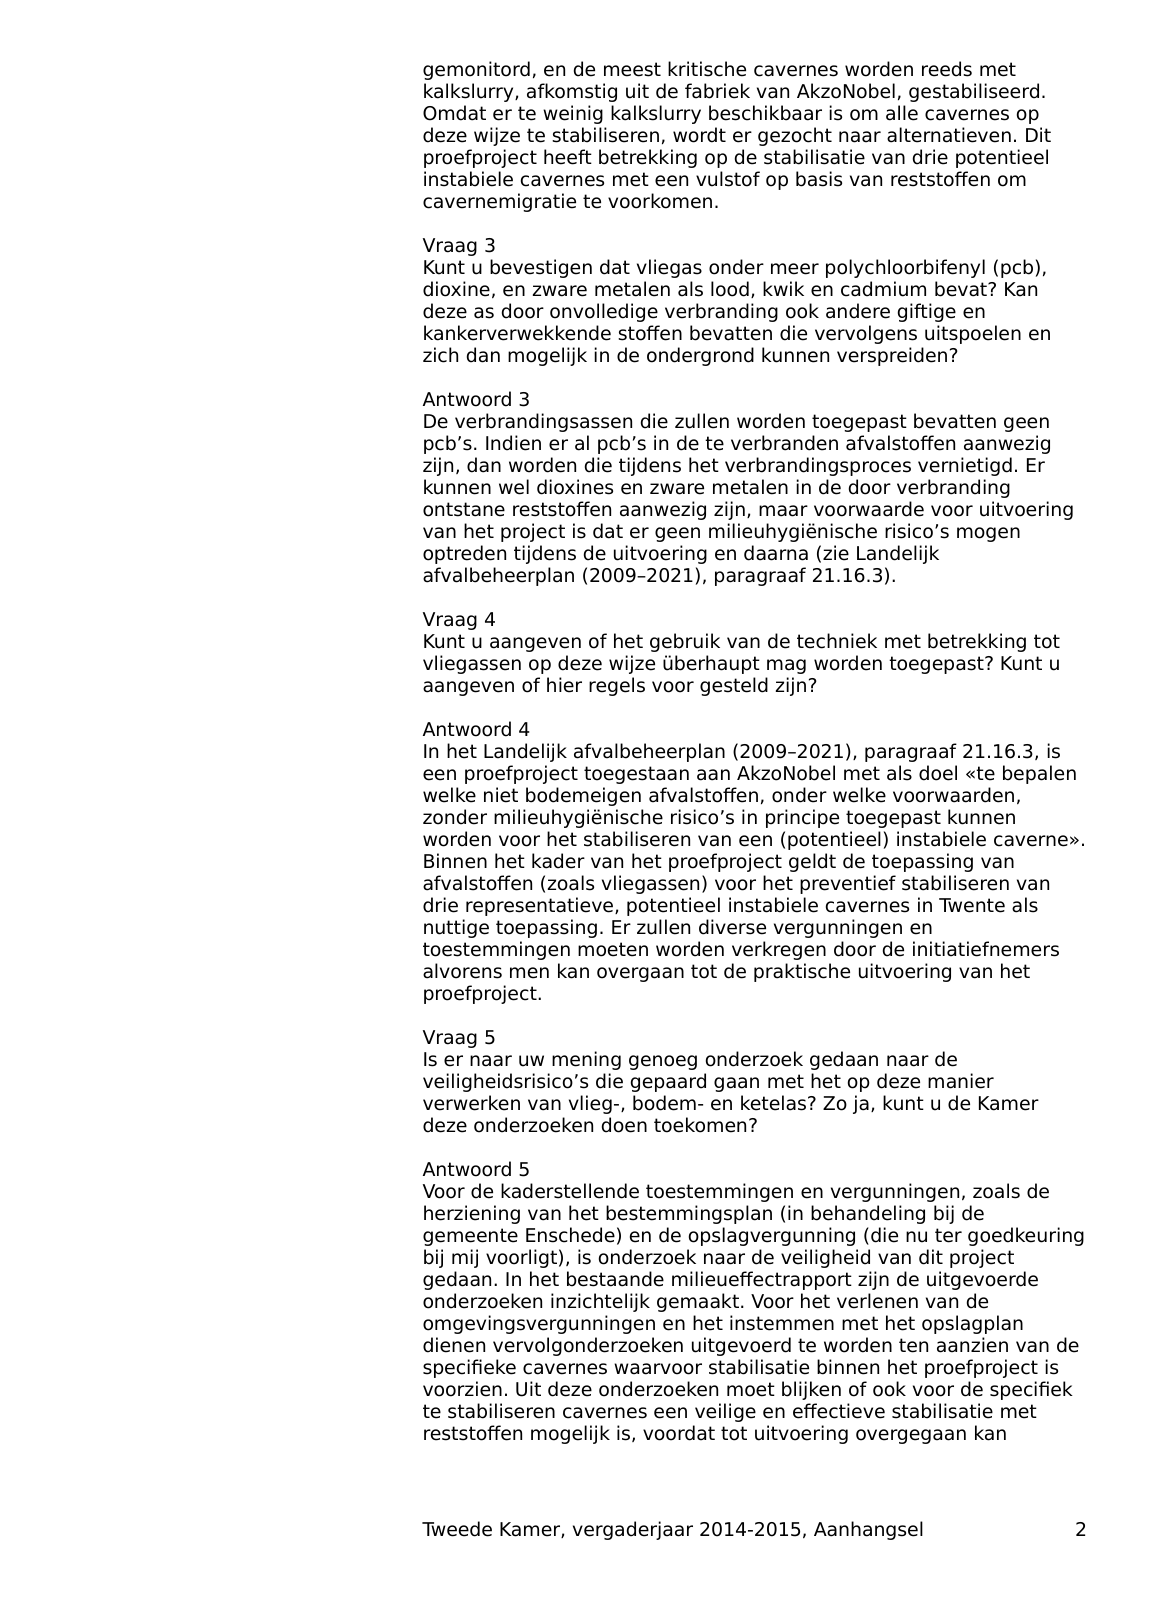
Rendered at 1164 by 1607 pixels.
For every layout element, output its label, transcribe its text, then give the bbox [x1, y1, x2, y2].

text Kunt u aangeven of het gebruik van de techniek met betrekking tot vliegassen op deze wijze überhaupt mag worden toegepast? Kunt u aangeven of hier regels voor gesteld zijn? [422, 631, 1087, 697]
text Antwoord 3 [422, 389, 1087, 411]
text De verbrandingsassen die zullen worden toegepast bevatten geen pcb’s. Indien er al pcb’s in de te verbranden afvalstoffen aanwezig zijn, dan worden die tijdens het verbrandingsproces vernietigd. Er kunnen wel dioxines en zware metalen in de door verbranding ontstane reststoffen aanwezig zijn, maar voorwaarde voor uitvoering van het project is dat er geen milieuhygiënische risico’s mogen optreden tijdens de uitvoering en daarna (zie Landelijk afvalbeheerplan (2009–2021), paragraaf 21.16.3). [422, 411, 1087, 587]
text gemonitord, en de meest kritische cavernes worden reeds met kalkslurry, afkomstig uit de fabriek van AkzoNobel, gestabiliseerd. Omdat er te weinig kalkslurry beschikbaar is om alle cavernes op deze wijze te stabiliseren, wordt er gezocht naar alternatieven. Dit proefproject heeft betrekking op de stabilisatie van drie potentieel instabiele cavernes met een vulstof op basis van reststoffen om cavernemigratie te voorkomen. [422, 59, 1087, 213]
text Vraag 3 [422, 235, 1087, 257]
text Kunt u bevestigen dat vliegas onder meer polychloorbifenyl (pcb), dioxine, en zware metalen als lood, kwik en cadmium bevat? Kan deze as door onvolledige verbranding ook andere giftige en kankerverwekkende stoffen bevatten die vervolgens uitspoelen en zich dan mogelijk in de ondergrond kunnen verspreiden? [422, 257, 1087, 367]
text Antwoord 5 [422, 1159, 1087, 1181]
text Antwoord 4 [422, 719, 1087, 741]
text Vraag 5 [422, 1027, 1087, 1049]
text In het Landelijk afvalbeheerplan (2009–2021), paragraaf 21.16.3, is een proefproject toegestaan aan AkzoNobel met als doel «te bepalen welke niet bodemeigen afvalstoffen, onder welke voorwaarden, zonder milieuhygiënische risico’s in principe toegepast kunnen worden voor het stabiliseren van een (potentieel) instabiele caverne». Binnen het kader van het proefproject geldt de toepassing van afvalstoffen (zoals vliegassen) voor het preventief stabiliseren van drie representatieve, potentieel instabiele cavernes in Twente als nuttige toepassing. Er zullen diverse vergunningen en toestemmingen moeten worden verkregen door de initiatiefnemers alvorens men kan overgaan tot de praktische uitvoering van het proefproject. [422, 741, 1087, 1005]
text Vraag 4 [422, 609, 1087, 631]
text Is er naar uw mening genoeg onderzoek gedaan naar de veiligheidsrisico’s die gepaard gaan met het op deze manier verwerken van vlieg-, bodem- en ketelas? Zo ja, kunt u de Kamer deze onderzoeken doen toekomen? [422, 1049, 1087, 1137]
text Voor de kaderstellende toestemmingen en vergunningen, zoals de herziening van het bestemmingsplan (in behandeling bij de gemeente Enschede) en de opslagvergunning (die nu ter goedkeuring bij mij voorligt), is onderzoek naar de veiligheid van dit project gedaan. In het bestaande milieueffectrapport zijn de uitgevoerde onderzoeken inzichtelijk gemaakt. Voor het verlenen van de omgevingsvergunningen en het instemmen met het opslagplan dienen vervolgonderzoeken uitgevoerd te worden ten aanzien van de specifieke cavernes waarvoor stabilisatie binnen het proefproject is voorzien. Uit deze onderzoeken moet blijken of ook voor de specifiek te stabiliseren cavernes een veilige en effectieve stabilisatie met reststoffen mogelijk is, voordat tot uitvoering overgegaan kan [422, 1181, 1087, 1445]
